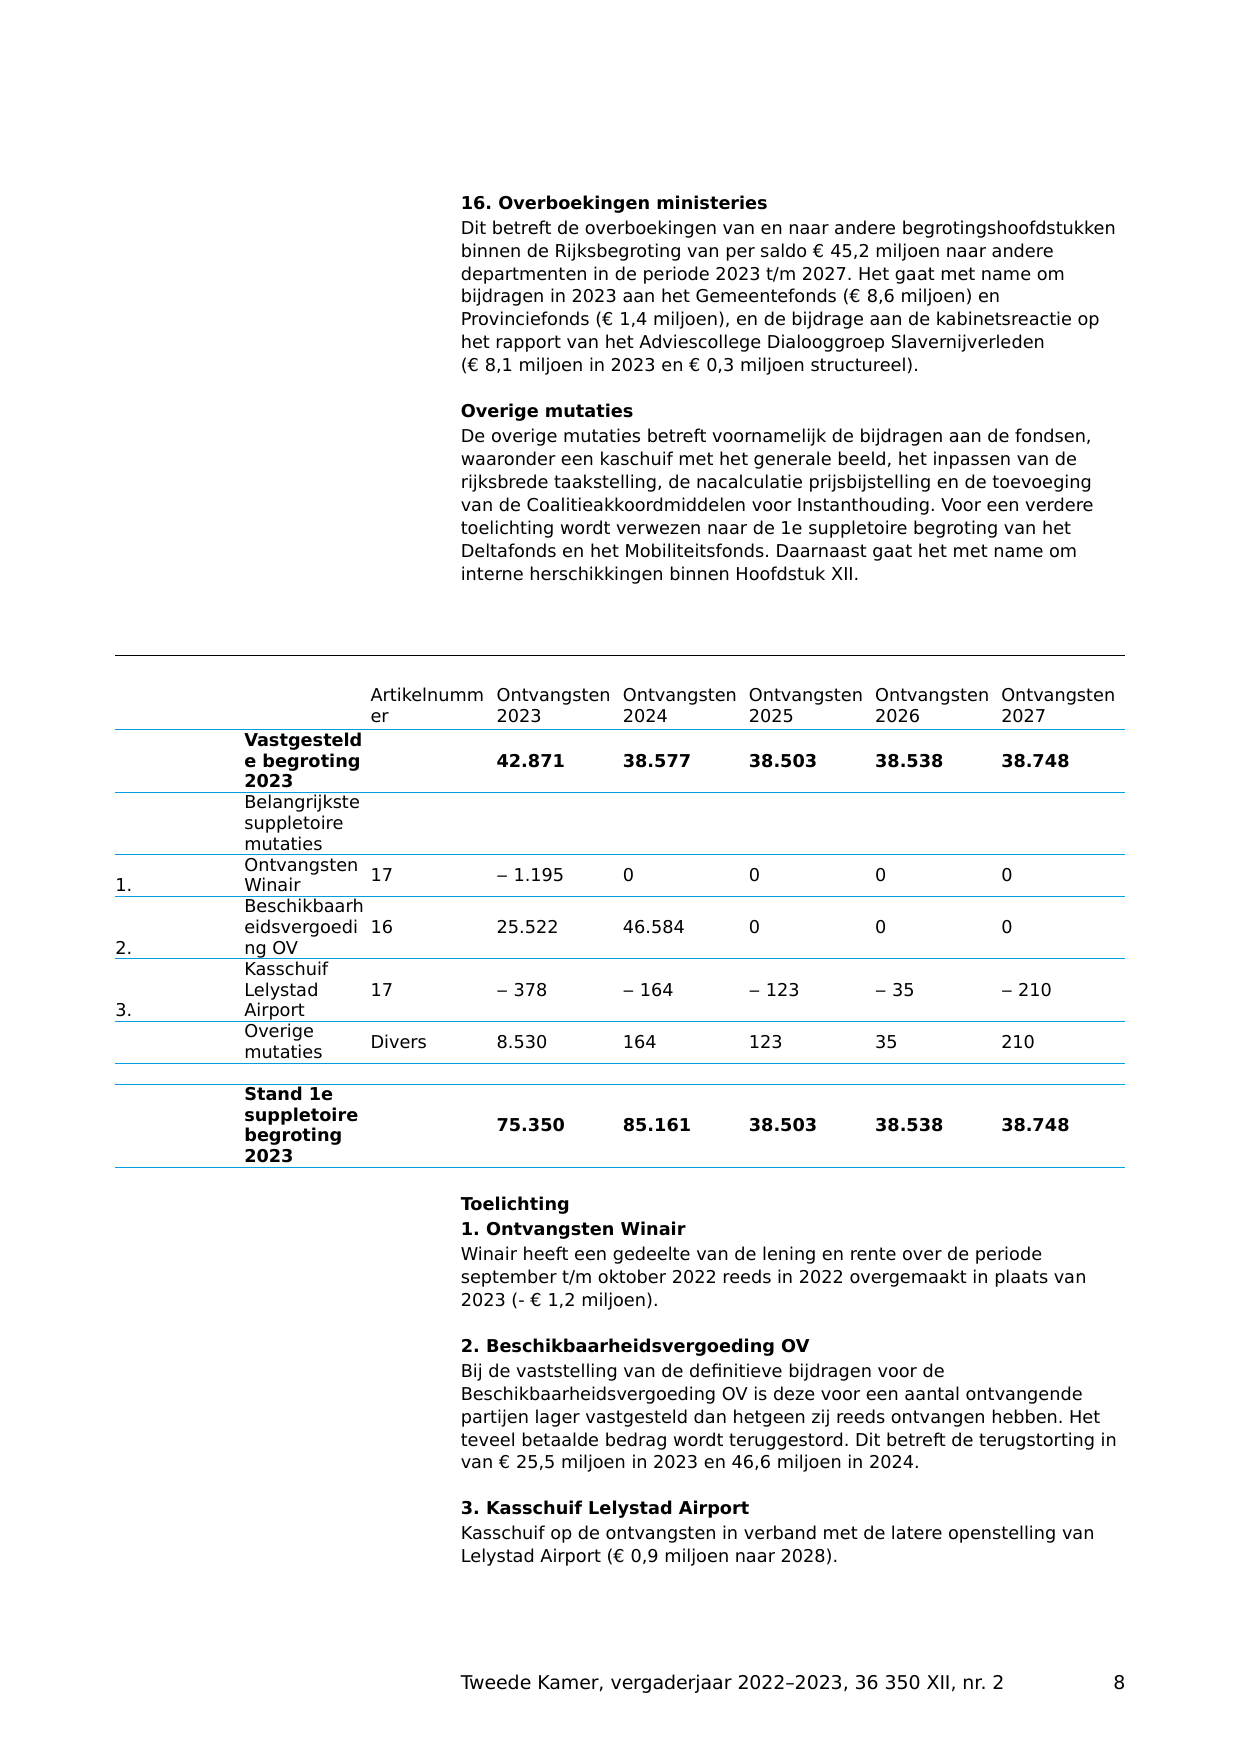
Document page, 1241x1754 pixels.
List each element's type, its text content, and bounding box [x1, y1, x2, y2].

table_cell 0 [746, 855, 872, 896]
table_cell 8.530 [494, 1022, 620, 1062]
table_cell [241, 656, 367, 682]
table_cell [494, 1064, 620, 1084]
table_cell 38.503 [746, 730, 872, 792]
table_cell Ontvangsten 2023 [494, 682, 620, 729]
table_cell [494, 656, 620, 682]
table_cell Divers [368, 1022, 493, 1062]
table_cell [115, 793, 241, 854]
table_cell Vastgestelde begroting 2023 [241, 730, 367, 792]
text 16. Overboekingen ministeries [461, 191, 1125, 214]
table_cell 2. [115, 897, 241, 958]
table_cell [998, 1064, 1125, 1084]
table_cell 0 [620, 855, 746, 896]
table_cell [746, 793, 872, 854]
table_cell 123 [746, 1022, 872, 1062]
table_cell 0 [872, 897, 998, 958]
table_cell 38.748 [998, 1085, 1125, 1167]
table_cell Artikelnummer [368, 682, 493, 729]
table_cell Ontvangsten 2025 [746, 682, 872, 729]
table_cell 16 [368, 897, 493, 958]
table_cell [368, 656, 493, 682]
table_cell 38.577 [620, 730, 746, 792]
table_cell [998, 793, 1125, 854]
text Winair heeft een gedeelte van de lening en rente over de periode september t/m oktober 2022 reeds in 2022 overgemaakt in plaats van 2023 (- € 1,2 miljoen). [461, 1242, 1125, 1311]
table_cell 17 [368, 959, 493, 1021]
table_cell 35 [872, 1022, 998, 1062]
table_cell Overige mutaties [241, 1022, 367, 1062]
table_cell 38.503 [746, 1085, 872, 1167]
table_cell [115, 1022, 241, 1062]
table_cell 25.522 [494, 897, 620, 958]
table_cell Ontvangsten 2027 [998, 682, 1125, 729]
text De overige mutaties betreft voornamelijk de bijdragen aan de fondsen, waaronder een kaschuif met het generale beeld, het inpassen van de rijksbrede taakstelling, de nacalculatie prijsbijstelling en de toevoeging van de Coalitieakkoordmiddelen voor Instanthouding. Voor een verdere toelichting wordt verwezen naar de 1e suppletoire begroting van het Deltafonds en het Mobiliteitsfonds. Daarnaast gaat het met name om interne herschikkingen binnen Hoofdstuk XII. [461, 424, 1125, 584]
table_cell [368, 793, 493, 854]
table_cell Ontvangsten Winair [241, 855, 367, 896]
table_cell 0 [746, 897, 872, 958]
table_cell [872, 793, 998, 854]
table_cell [746, 656, 872, 682]
table_cell Beschikbaarheidsvergoeding OV [241, 897, 367, 958]
table_cell 1. [115, 855, 241, 896]
table_cell Stand 1e suppletoire begroting 2023 [241, 1085, 367, 1167]
text Dit betreft de overboekingen van en naar andere begrotingshoofdstukken binnen de Rijksbegroting van per saldo € 45,2 miljoen naar andere departmenten in de periode 2023 t/m 2027. Het gaat met name om bijdragen in 2023 aan het Gemeentefonds (€ 8,6 miljoen) en Provinciefonds (€ 1,4 miljoen), en de bijdrage aan de kabinetsreactie op het rapport van het Adviescollege Dialooggroep Slavernijverleden (€ 8,1 miljoen in 2023 en € 0,3 miljoen structureel). [461, 216, 1125, 376]
table_cell ‒ 123 [746, 959, 872, 1021]
table_cell [368, 1085, 493, 1167]
table_cell [241, 682, 367, 729]
table_cell [620, 1064, 746, 1084]
table_cell [746, 1064, 872, 1084]
table_cell 17 [368, 855, 493, 896]
table_cell 210 [998, 1022, 1125, 1062]
table_cell ‒ 378 [494, 959, 620, 1021]
text 2. Beschikbaarheidsvergoeding OV [461, 1334, 1125, 1357]
table_header Tabel 3 Belangrijkste suppletoire ontvangstenmutaties 2023 (Eerste suppletoire begroting) (bedragen x € 1.000) [115, 608, 1125, 655]
table_cell [115, 730, 241, 792]
table_cell [115, 1085, 241, 1167]
text Kasschuif op de ontvangsten in verband met de latere openstelling van Lelystad Airport (€ 0,9 miljoen naar 2028). [461, 1521, 1125, 1567]
text Bij de vaststelling van de definitieve bijdragen voor de Beschikbaarheidsvergoeding OV is deze voor een aantal ontvangende partijen lager vastgesteld dan hetgeen zij reeds ontvangen hebben. Het teveel betaalde bedrag wordt teruggestord. Dit betreft de terugstorting in van € 25,5 miljoen in 2023 en 46,6 miljoen in 2024. [461, 1359, 1125, 1473]
table_cell Ontvangsten 2026 [872, 682, 998, 729]
table_cell 38.538 [872, 730, 998, 792]
table_cell Belangrijkste suppletoire mutaties [241, 793, 367, 854]
table_cell ‒ 35 [872, 959, 998, 1021]
table_cell [115, 656, 241, 682]
table_cell 0 [998, 855, 1125, 896]
table_cell 38.748 [998, 730, 1125, 792]
table_cell 38.538 [872, 1085, 998, 1167]
text 1. Ontvangsten Winair [461, 1217, 1125, 1240]
table_cell [998, 656, 1125, 682]
table_cell [872, 1064, 998, 1084]
table_cell [241, 1064, 367, 1084]
text Toelichting [461, 1192, 1125, 1215]
table_cell Ontvangsten 2024 [620, 682, 746, 729]
table_cell Kasschuif Lelystad Airport [241, 959, 367, 1021]
table_cell [620, 656, 746, 682]
table_cell 46.584 [620, 897, 746, 958]
table_cell [115, 1064, 241, 1084]
text 3. Kasschuif Lelystad Airport [461, 1496, 1125, 1519]
table_cell 0 [998, 897, 1125, 958]
table_cell [368, 730, 493, 792]
table_cell 3. [115, 959, 241, 1021]
table_cell [494, 793, 620, 854]
table_cell ‒ 164 [620, 959, 746, 1021]
table_cell [115, 682, 241, 729]
table_cell 85.161 [620, 1085, 746, 1167]
table_cell [620, 793, 746, 854]
table_cell [368, 1064, 493, 1084]
table_cell 0 [872, 855, 998, 896]
table_cell 75.350 [494, 1085, 620, 1167]
table_cell ‒ 210 [998, 959, 1125, 1021]
text Overige mutaties [461, 399, 1125, 422]
table_cell [872, 656, 998, 682]
table_cell ‒ 1.195 [494, 855, 620, 896]
table_cell 164 [620, 1022, 746, 1062]
table_cell 42.871 [494, 730, 620, 792]
